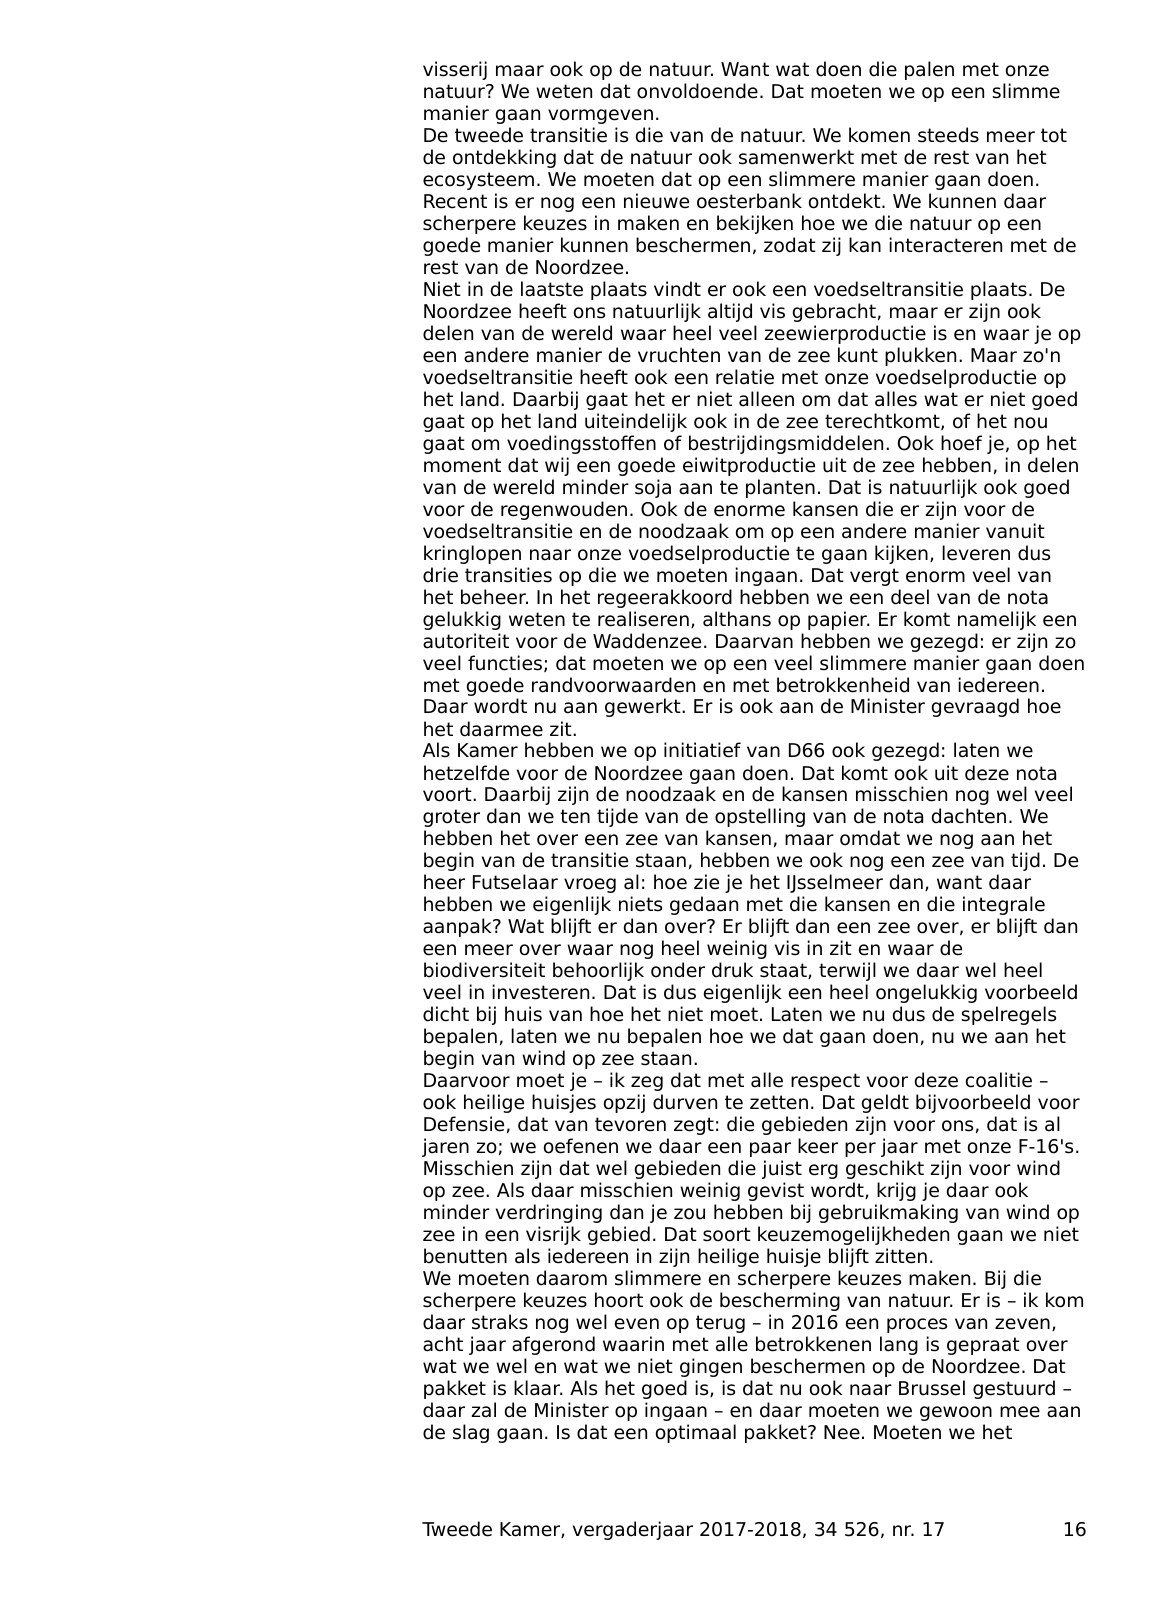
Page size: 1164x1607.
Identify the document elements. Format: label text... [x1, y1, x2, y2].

text Niet in de laatste plaats vindt er ook een voedseltransitie plaats. De Noordzee heeft ons natuurlijk altijd vis gebracht, maar er zijn ook delen van de wereld waar heel veel zeewierproductie is en waar je op een andere manier de vruchten van de zee kunt plukken. Maar zo'n voedseltransitie heeft ook een relatie met onze voedselproductie op het land. Daarbij gaat het er niet alleen om dat alles wat er niet goed gaat op het land uiteindelijk ook in de zee terechtkomt, of het nou gaat om voedingsstoffen of bestrijdingsmiddelen. Ook hoef je, op het moment dat wij een goede eiwitproductie uit de zee hebben, in delen van de wereld minder soja aan te planten. Dat is natuurlijk ook goed voor de regenwouden. Ook de enorme kansen die er zijn voor de voedseltransitie en de noodzaak om op een andere manier vanuit kringlopen naar onze voedselproductie te gaan kijken, leveren dus drie transities op die we moeten ingaan. Dat vergt enorm veel van het beheer. In het regeerakkoord hebben we een deel van de nota gelukkig weten te realiseren, althans op papier. Er komt namelijk een autoriteit voor de Waddenzee. Daarvan hebben we gezegd: er zijn zo veel functies; dat moeten we op een veel slimmere manier gaan doen met goede randvoorwaarden en met betrokkenheid van iedereen. Daar wordt nu aan gewerkt. Er is ook aan de Minister gevraagd hoe het daarmee zit. [422, 279, 1087, 740]
text We moeten daarom slimmere en scherpere keuzes maken. Bij die scherpere keuzes hoort ook de bescherming van natuur. Er is – ik kom daar straks nog wel even op terug – in 2016 een proces van zeven, acht jaar afgerond waarin met alle betrokkenen lang is gepraat over wat we wel en wat we niet gingen beschermen op de Noordzee. Dat pakket is klaar. Als het goed is, is dat nu ook naar Brussel gestuurd – daar zal de Minister op ingaan – en daar moeten we gewoon mee aan de slag gaan. Is dat een optimaal pakket? Nee. Moeten we het [422, 1268, 1087, 1444]
text De tweede transitie is die van de natuur. We komen steeds meer tot de ontdekking dat de natuur ook samenwerkt met de rest van het ecosysteem. We moeten dat op een slimmere manier gaan doen. Recent is er nog een nieuwe oesterbank ontdekt. We kunnen daar scherpere keuzes in maken en bekijken hoe we die natuur op een goede manier kunnen beschermen, zodat zij kan interacteren met de rest van de Noordzee. [422, 125, 1087, 279]
text Daarvoor moet je – ik zeg dat met alle respect voor deze coalitie – ook heilige huisjes opzij durven te zetten. Dat geldt bijvoorbeeld voor Defensie, dat van tevoren zegt: die gebieden zijn voor ons, dat is al jaren zo; we oefenen we daar een paar keer per jaar met onze F-16's. Misschien zijn dat wel gebieden die juist erg geschikt zijn voor wind op zee. Als daar misschien weinig gevist wordt, krijg je daar ook minder verdringing dan je zou hebben bij gebruikmaking van wind op zee in een visrijk gebied. Dat soort keuzemogelijkheden gaan we niet benutten als iedereen in zijn heilige huisje blijft zitten. [422, 1070, 1087, 1268]
text visserij maar ook op de natuur. Want wat doen die palen met onze natuur? We weten dat onvoldoende. Dat moeten we op een slimme manier gaan vormgeven. [422, 59, 1087, 125]
text Als Kamer hebben we op initiatief van D66 ook gezegd: laten we hetzelfde voor de Noordzee gaan doen. Dat komt ook uit deze nota voort. Daarbij zijn de noodzaak en de kansen misschien nog wel veel groter dan we ten tijde van de opstelling van de nota dachten. We hebben het over een zee van kansen, maar omdat we nog aan het begin van de transitie staan, hebben we ook nog een zee van tijd. De heer Futselaar vroeg al: hoe zie je het IJsselmeer dan, want daar hebben we eigenlijk niets gedaan met die kansen en die integrale aanpak? Wat blijft er dan over? Er blijft dan een zee over, er blijft dan een meer over waar nog heel weinig vis in zit en waar de biodiversiteit behoorlijk onder druk staat, terwijl we daar wel heel veel in investeren. Dat is dus eigenlijk een heel ongelukkig voorbeeld dicht bij huis van hoe het niet moet. Laten we nu dus de spelregels bepalen, laten we nu bepalen hoe we dat gaan doen, nu we aan het begin van wind op zee staan. [422, 740, 1087, 1070]
